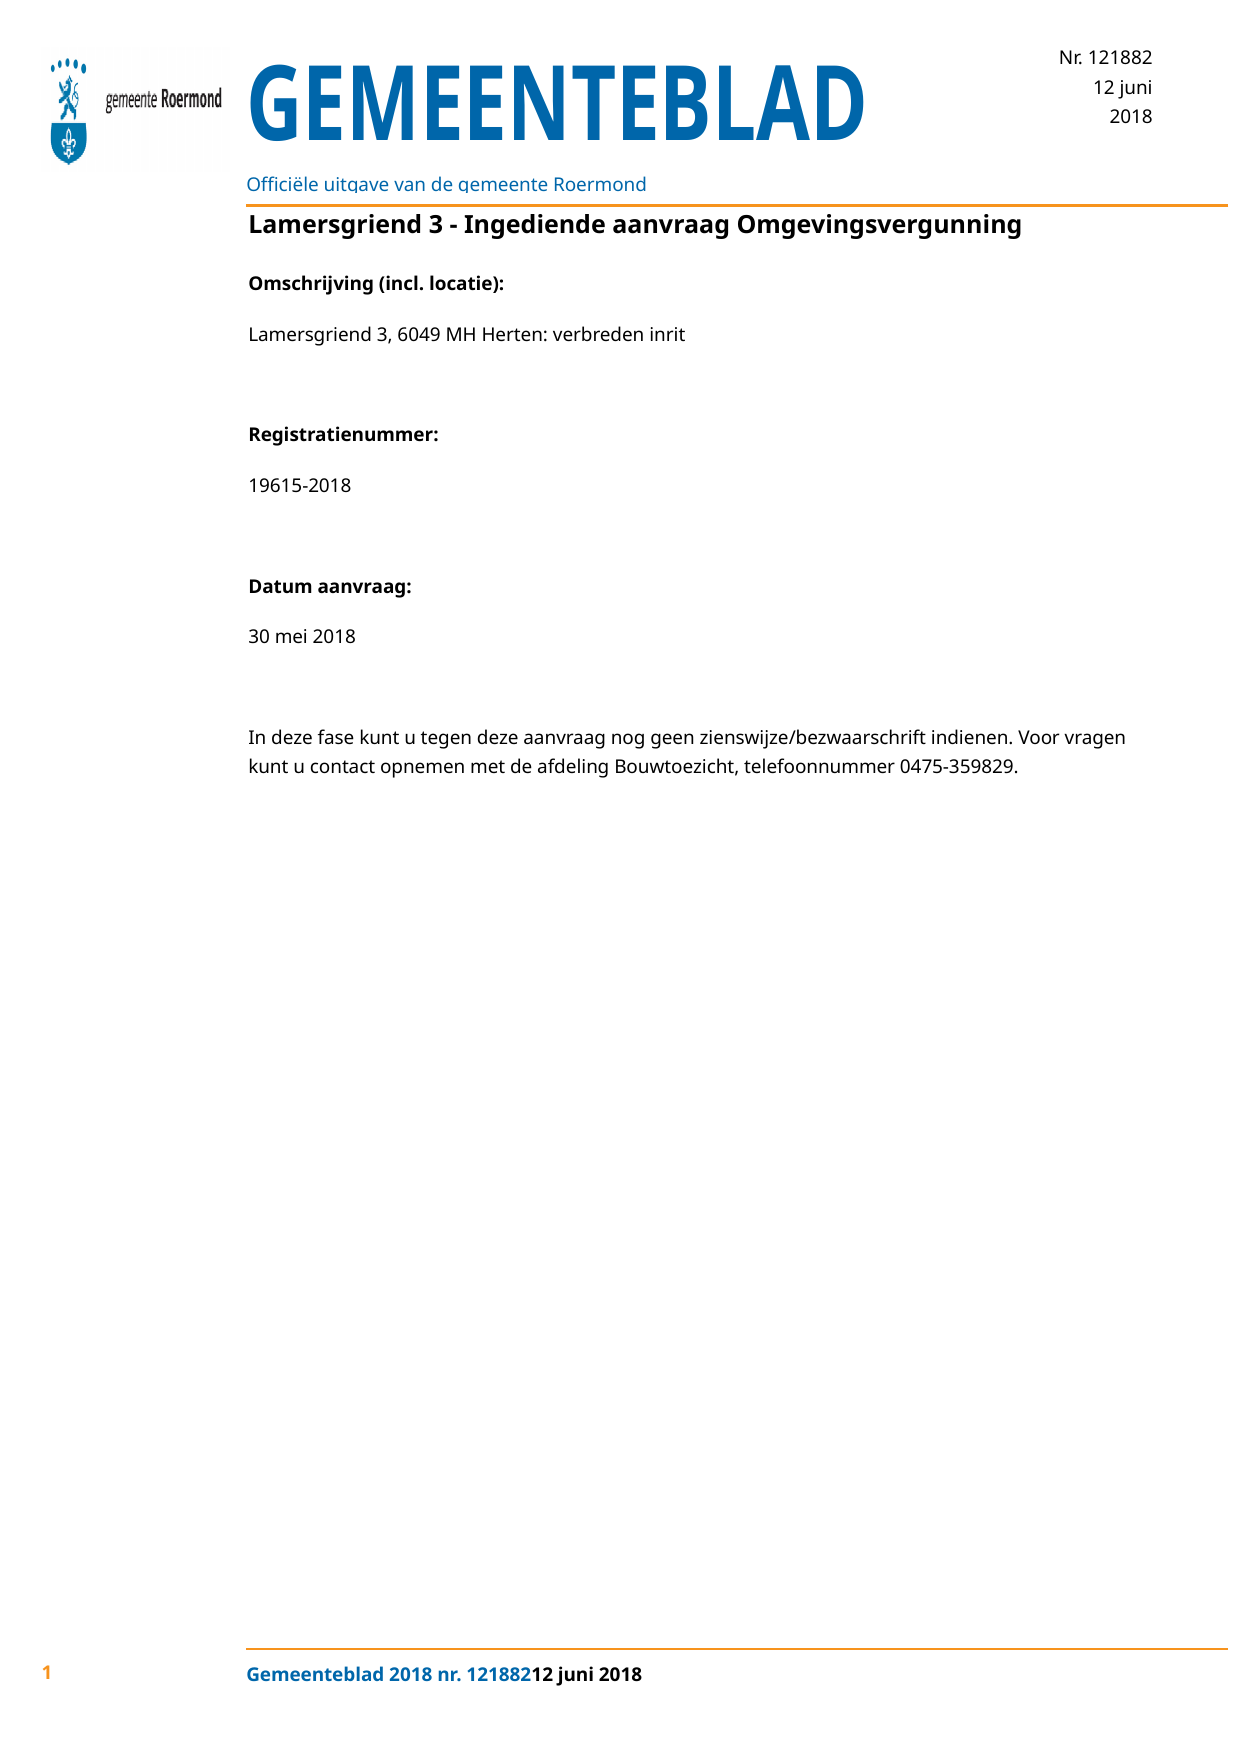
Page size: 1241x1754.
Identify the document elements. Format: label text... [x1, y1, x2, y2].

text Lamersgriend 3 - Ingediende aanvraag Omgevingsvergunning [248, 207, 1152, 241]
text Omschrijving (incl. locatie): [248, 270, 1152, 296]
text Registratienummer: [248, 422, 1152, 447]
text Datum aanvraag: [248, 573, 1152, 598]
text Lamersgriend 3, 6049 MH Herten: verbreden inrit [248, 321, 1152, 346]
text 19615-2018 [248, 472, 1152, 498]
text In deze fase kunt u tegen deze aanvraag nog geen zienswijze/bezwaarschrift indienen. Voor vragen kunt u contact opnemen met de afdeling Bouwtoezicht, telefoonnummer 0475-359829. [248, 724, 1152, 779]
text 30 mei 2018 [248, 623, 1152, 649]
picture [41, 47, 231, 172]
